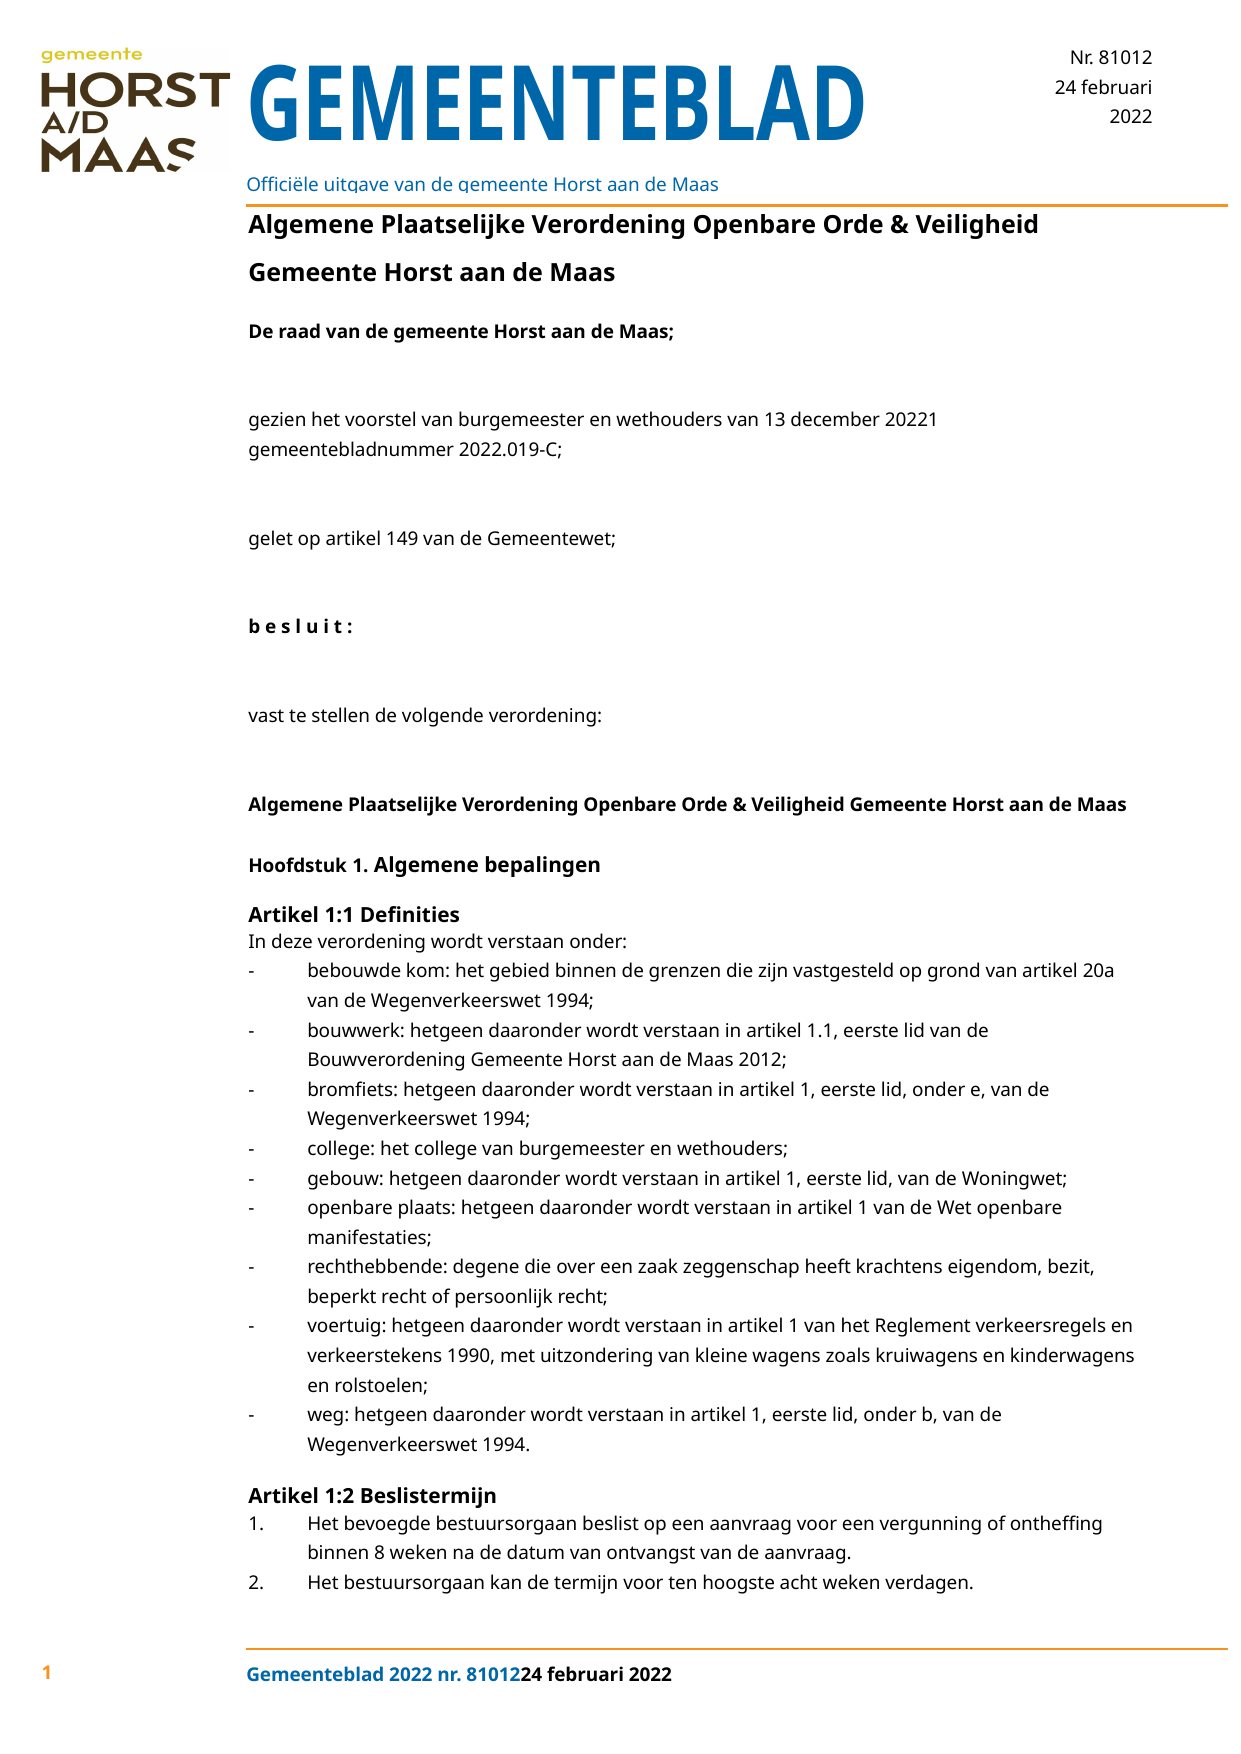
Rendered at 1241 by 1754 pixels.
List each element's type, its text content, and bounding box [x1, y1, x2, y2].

list bebouwde kom: het gebied binnen de grenzen die zijn vastgesteld op grond van artikel 20a van de Wegenverkeerswet 1994; [248, 958, 1152, 1013]
text b e s l u i t : [248, 614, 1152, 639]
list Het bestuursorgaan kan de termijn voor ten hoogste acht weken verdagen. [248, 1569, 1152, 1595]
text Artikel 1:2 Beslistermijn [248, 1481, 1152, 1510]
text gelet op artikel 149 van de Gemeentewet; [248, 525, 1152, 551]
text vast te stellen de volgende verordening: [248, 702, 1152, 728]
list voertuig: hetgeen daaronder wordt verstaan in artikel 1 van het Reglement verkeersregels en verkeerstekens 1990, met uitzondering van kleine wagens zoals kruiwagens en kinderwagens en rolstoelen; [248, 1313, 1152, 1398]
list rechthebbende: degene die over een zaak zeggenschap heeft krachtens eigendom, bezit, beperkt recht of persoonlijk recht; [248, 1253, 1152, 1309]
list bouwwerk: hetgeen daaronder wordt verstaan in artikel 1.1, eerste lid van de Bouwverordening Gemeente Horst aan de Maas 2012; [248, 1017, 1152, 1072]
text De raad van de gemeente Horst aan de Maas; [248, 318, 1152, 344]
picture [41, 47, 231, 172]
text Artikel 1:1 Definities [248, 900, 1152, 928]
list Het bevoegde bestuursorgaan beslist op een aanvraag voor een vergunning of ontheffing binnen 8 weken na de datum van ontvangst van de aanvraag. [248, 1510, 1152, 1565]
text Algemene Plaatselijke Verordening Openbare Orde & Veiligheid Gemeente Horst aan de Maas [248, 791, 1152, 817]
list gebouw: hetgeen daaronder wordt verstaan in artikel 1, eerste lid, van de Woningwet; [248, 1165, 1152, 1191]
text In deze verordening wordt verstaan onder: [248, 928, 1152, 954]
text Hoofdstuk 1. Algemene bepalingen [248, 850, 1152, 879]
list weg: hetgeen daaronder wordt verstaan in artikel 1, eerste lid, onder b, van de Wegenverkeerswet 1994. [248, 1401, 1152, 1457]
list college: het college van burgemeester en wethouders; [248, 1135, 1152, 1161]
text gezien het voorstel van burgemeester en wethouders van 13 december 20221 [248, 407, 1152, 432]
text gemeentebladnummer 2022.019-C; [248, 436, 1152, 462]
text Algemene Plaatselijke Verordening Openbare Orde & Veiligheid Gemeente Horst aan de Maas [248, 207, 1152, 288]
list bromfiets: hetgeen daaronder wordt verstaan in artikel 1, eerste lid, onder e, van de Wegenverkeerswet 1994; [248, 1076, 1152, 1131]
list openbare plaats: hetgeen daaronder wordt verstaan in artikel 1 van de Wet openbare manifestaties; [248, 1194, 1152, 1250]
